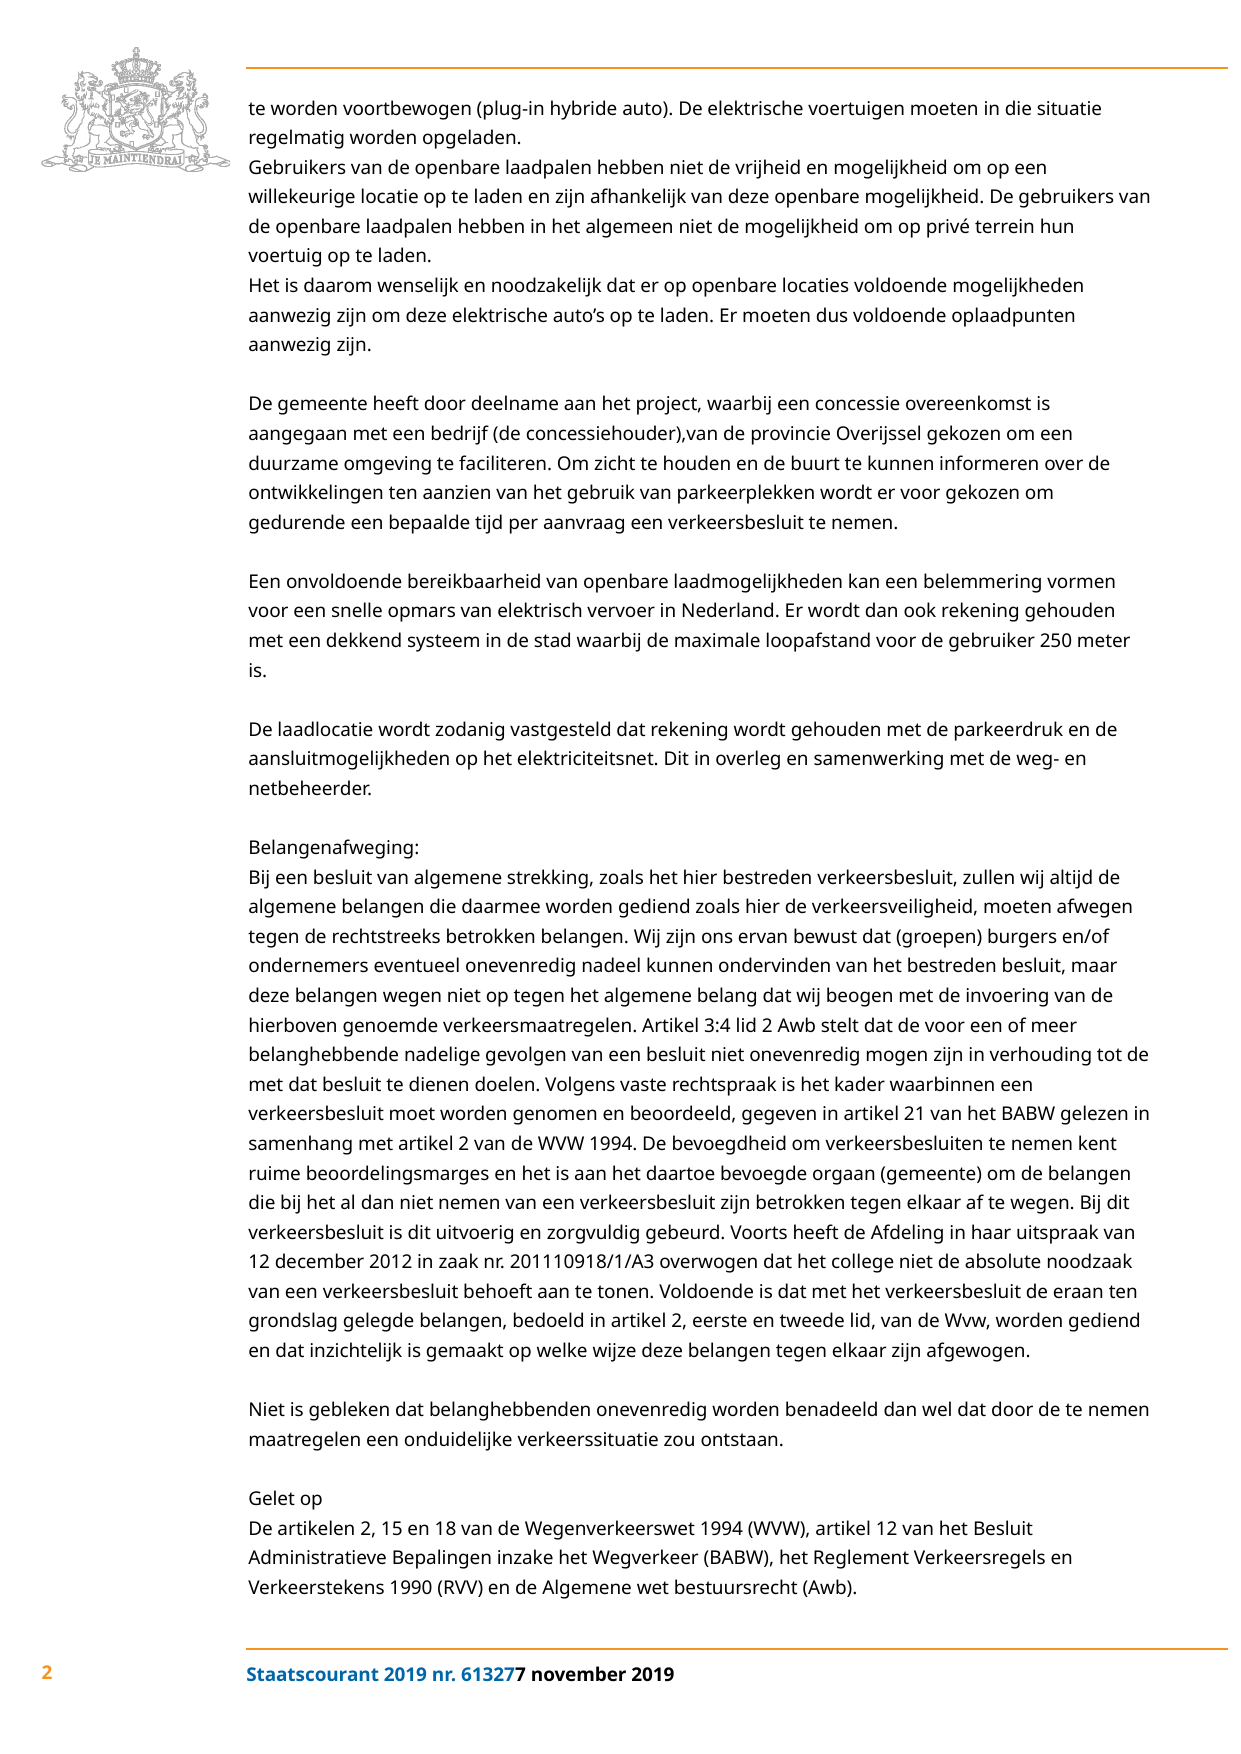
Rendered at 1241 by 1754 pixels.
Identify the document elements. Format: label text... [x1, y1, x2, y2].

text Belangenafweging: [248, 834, 1152, 860]
text Gelet op [248, 1485, 1152, 1511]
text Niet is gebleken dat belanghebbenden onevenredig worden benadeeld dan wel dat door de te nemen maatregelen een onduidelijke verkeerssituatie zou ontstaan. [248, 1396, 1152, 1452]
text Een onvoldoende bereikbaarheid van openbare laadmogelijkheden kan een belemmering vormen voor een snelle opmars van elektrisch vervoer in Nederland. Er wordt dan ook rekening gehouden met een dekkend systeem in de stad waarbij de maximale loopafstand voor de gebruiker 250 meter is. [248, 568, 1152, 683]
text Bij een besluit van algemene strekking, zoals het hier bestreden verkeersbesluit, zullen wij altijd de algemene belangen die daarmee worden gediend zoals hier de verkeersveiligheid, moeten afwegen tegen de rechtstreeks betrokken belangen. Wij zijn ons ervan bewust dat (groepen) burgers en/of ondernemers eventueel onevenredig nadeel kunnen ondervinden van het bestreden besluit, maar deze belangen wegen niet op tegen het algemene belang dat wij beogen met de invoering van de hierboven genoemde verkeersmaatregelen. Artikel 3:4 lid 2 Awb stelt dat de voor een of meer belanghebbende nadelige gevolgen van een besluit niet onevenredig mogen zijn in verhouding tot de met dat besluit te dienen doelen. Volgens vaste rechtspraak is het kader waarbinnen een verkeersbesluit moet worden genomen en beoordeeld, gegeven in artikel 21 van het BABW gelezen in samenhang met artikel 2 van de WVW 1994. De bevoegdheid om verkeersbesluiten te nemen kent ruime beoordelingsmarges en het is aan het daartoe bevoegde orgaan (gemeente) om de belangen die bij het al dan niet nemen van een verkeersbesluit zijn betrokken tegen elkaar af te wegen. Bij dit verkeersbesluit is dit uitvoerig en zorgvuldig gebeurd. Voorts heeft de Afdeling in haar uitspraak van 12 december 2012 in zaak nr. 201110918/1/A3 overwogen dat het college niet de absolute noodzaak van een verkeersbesluit behoeft aan te tonen. Voldoende is dat met het verkeersbesluit de eraan ten grondslag gelegde belangen, bedoeld in artikel 2, eerste en tweede lid, van de Wvw, worden gediend en dat inzichtelijk is gemaakt op welke wijze deze belangen tegen elkaar zijn afgewogen. [248, 864, 1152, 1363]
text Gebruikers van de openbare laadpalen hebben niet de vrijheid en mogelijkheid om op een willekeurige locatie op te laden en zijn afhankelijk van deze openbare mogelijkheid. De gebruikers van de openbare laadpalen hebben in het algemeen niet de mogelijkheid om op privé terrein hun voertuig op te laden. [248, 154, 1152, 268]
picture [41, 47, 231, 172]
text De gemeente heeft door deelname aan het project, waarbij een concessie overeenkomst is aangegaan met een bedrijf (de concessiehouder),van de provincie Overijssel gekozen om een duurzame omgeving te faciliteren. Om zicht te houden en de buurt te kunnen informeren over de ontwikkelingen ten aanzien van het gebruik van parkeerplekken wordt er voor gekozen om gedurende een bepaalde tijd per aanvraag een verkeersbesluit te nemen. [248, 391, 1152, 535]
text Het is daarom wenselijk en noodzakelijk dat er op openbare locaties voldoende mogelijkheden aanwezig zijn om deze elektrische auto’s op te laden. Er moeten dus voldoende oplaadpunten aanwezig zijn. [248, 272, 1152, 357]
text te worden voortbewogen (plug-in hybride auto). De elektrische voertuigen moeten in die situatie regelmatig worden opgeladen. [248, 95, 1152, 150]
text De laadlocatie wordt zodanig vastgesteld dat rekening wordt gehouden met de parkeerdruk en de aansluitmogelijkheden op het elektriciteitsnet. Dit in overleg en samenwerking met de weg- en netbeheerder. [248, 716, 1152, 801]
text De artikelen 2, 15 en 18 van de Wegenverkeerswet 1994 (WVW), artikel 12 van het Besluit Administratieve Bepalingen inzake het Wegverkeer (BABW), het Reglement Verkeersregels en Verkeerstekens 1990 (RVV) en de Algemene wet bestuursrecht (Awb). [248, 1515, 1152, 1600]
